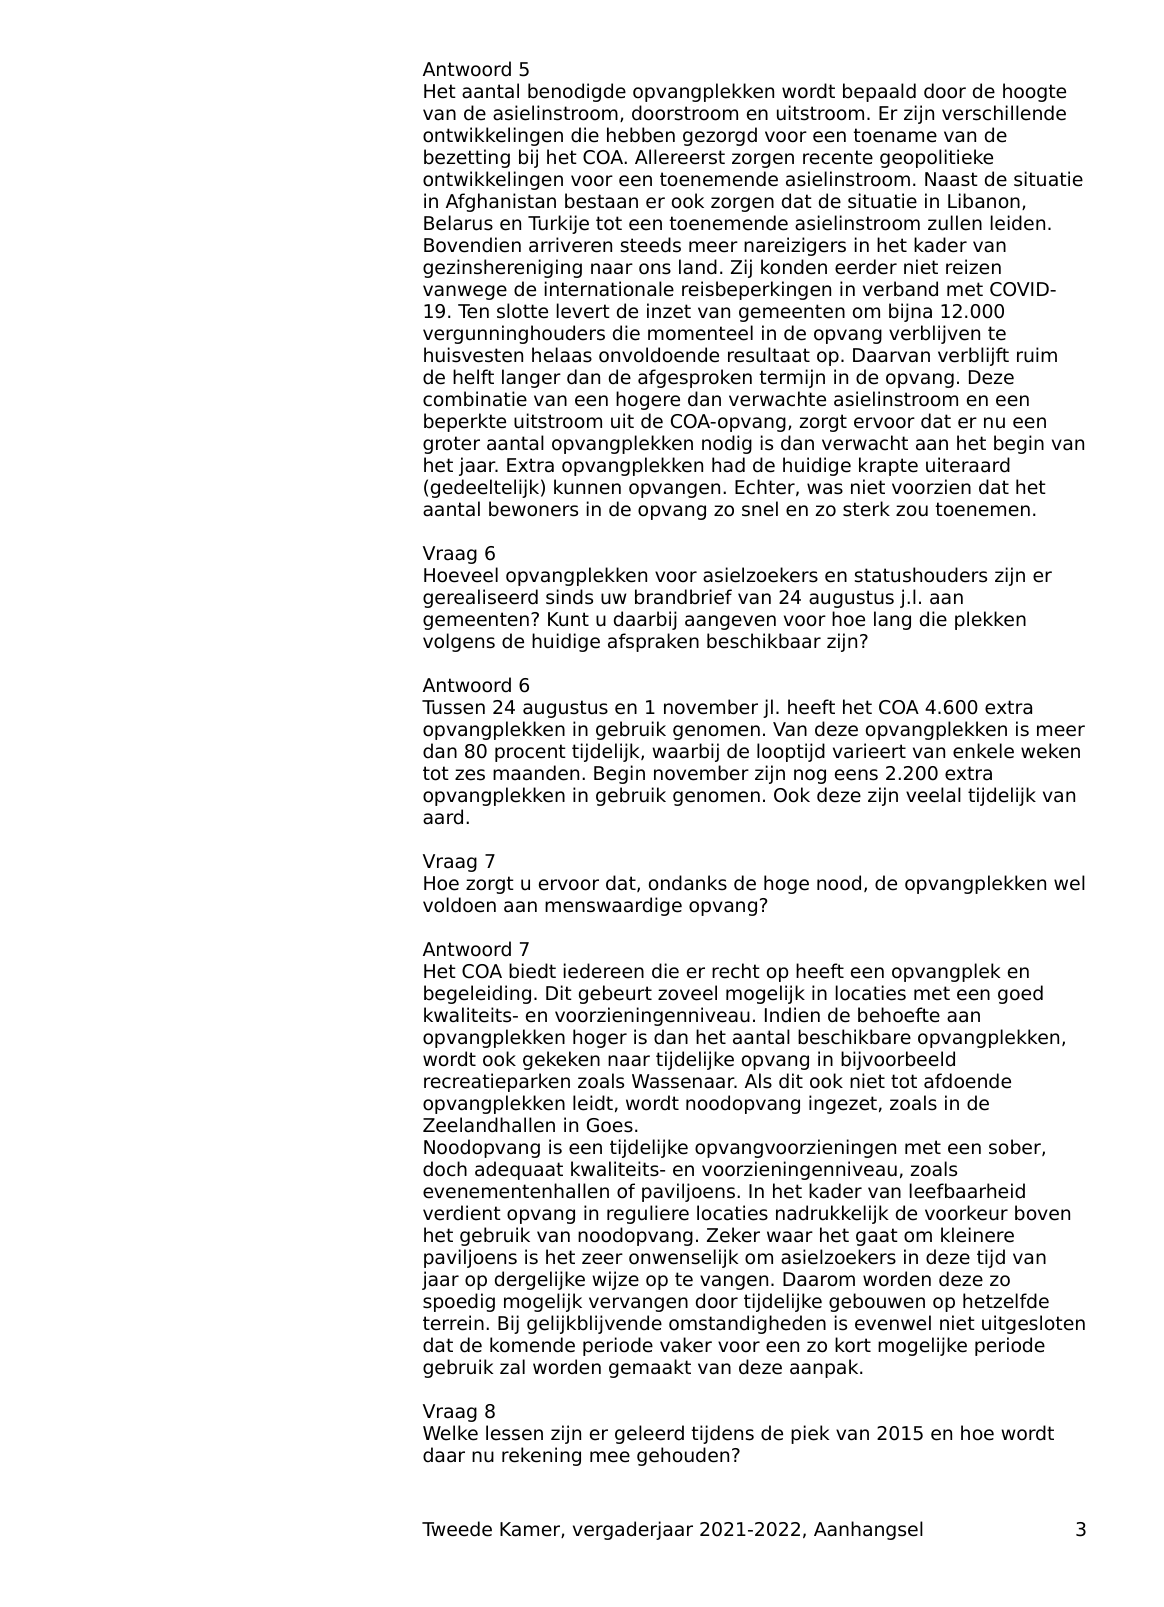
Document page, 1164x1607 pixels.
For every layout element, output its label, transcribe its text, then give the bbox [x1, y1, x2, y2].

text Het COA biedt iedereen die er recht op heeft een opvangplek en begeleiding. Dit gebeurt zoveel mogelijk in locaties met een goed kwaliteits- en voorzieningenniveau. Indien de behoefte aan opvangplekken hoger is dan het aantal beschikbare opvangplekken, wordt ook gekeken naar tijdelijke opvang in bijvoorbeeld recreatieparken zoals Wassenaar. Als dit ook niet tot afdoende opvangplekken leidt, wordt noodopvang ingezet, zoals in de Zeelandhallen in Goes. [422, 961, 1087, 1137]
text Vraag 7 [422, 851, 1087, 873]
text Antwoord 6 [422, 675, 1087, 697]
text Hoeveel opvangplekken voor asielzoekers en statushouders zijn er gerealiseerd sinds uw brandbrief van 24 augustus j.l. aan gemeenten? Kunt u daarbij aangeven voor hoe lang die plekken volgens de huidige afspraken beschikbaar zijn? [422, 565, 1087, 653]
text Tussen 24 augustus en 1 november jl. heeft het COA 4.600 extra opvangplekken in gebruik genomen. Van deze opvangplekken is meer dan 80 procent tijdelijk, waarbij de looptijd varieert van enkele weken tot zes maanden. Begin november zijn nog eens 2.200 extra opvangplekken in gebruik genomen. Ook deze zijn veelal tijdelijk van aard. [422, 697, 1087, 829]
text Hoe zorgt u ervoor dat, ondanks de hoge nood, de opvangplekken wel voldoen aan menswaardige opvang? [422, 873, 1087, 917]
text Vraag 8 [422, 1401, 1087, 1423]
text Vraag 6 [422, 543, 1087, 565]
text Antwoord 7 [422, 939, 1087, 961]
text Het aantal benodigde opvangplekken wordt bepaald door de hoogte van de asielinstroom, doorstroom en uitstroom. Er zijn verschillende ontwikkelingen die hebben gezorgd voor een toename van de bezetting bij het COA. Allereerst zorgen recente geopolitieke ontwikkelingen voor een toenemende asielinstroom. Naast de situatie in Afghanistan bestaan er ook zorgen dat de situatie in Libanon, Belarus en Turkije tot een toenemende asielinstroom zullen leiden. Bovendien arriveren steeds meer nareizigers in het kader van gezinshereniging naar ons land. Zij konden eerder niet reizen vanwege de internationale reisbeperkingen in verband met COVID-19. Ten slotte levert de inzet van gemeenten om bijna 12.000 vergunninghouders die momenteel in de opvang verblijven te huisvesten helaas onvoldoende resultaat op. Daarvan verblijft ruim de helft langer dan de afgesproken termijn in de opvang. Deze combinatie van een hogere dan verwachte asielinstroom en een beperkte uitstroom uit de COA-opvang, zorgt ervoor dat er nu een groter aantal opvangplekken nodig is dan verwacht aan het begin van het jaar. Extra opvangplekken had de huidige krapte uiteraard (gedeeltelijk) kunnen opvangen. Echter, was niet voorzien dat het aantal bewoners in de opvang zo snel en zo sterk zou toenemen. [422, 81, 1087, 521]
text Welke lessen zijn er geleerd tijdens de piek van 2015 en hoe wordt daar nu rekening mee gehouden? [422, 1423, 1087, 1467]
text Noodopvang is een tijdelijke opvangvoorzieningen met een sober, doch adequaat kwaliteits- en voorzieningenniveau, zoals evenementenhallen of paviljoens. In het kader van leefbaarheid verdient opvang in reguliere locaties nadrukkelijk de voorkeur boven het gebruik van noodopvang. Zeker waar het gaat om kleinere paviljoens is het zeer onwenselijk om asielzoekers in deze tijd van jaar op dergelijke wijze op te vangen. Daarom worden deze zo spoedig mogelijk vervangen door tijdelijke gebouwen op hetzelfde terrein. Bij gelijkblijvende omstandigheden is evenwel niet uitgesloten dat de komende periode vaker voor een zo kort mogelijke periode gebruik zal worden gemaakt van deze aanpak. [422, 1137, 1087, 1379]
text Antwoord 5 [422, 59, 1087, 81]
